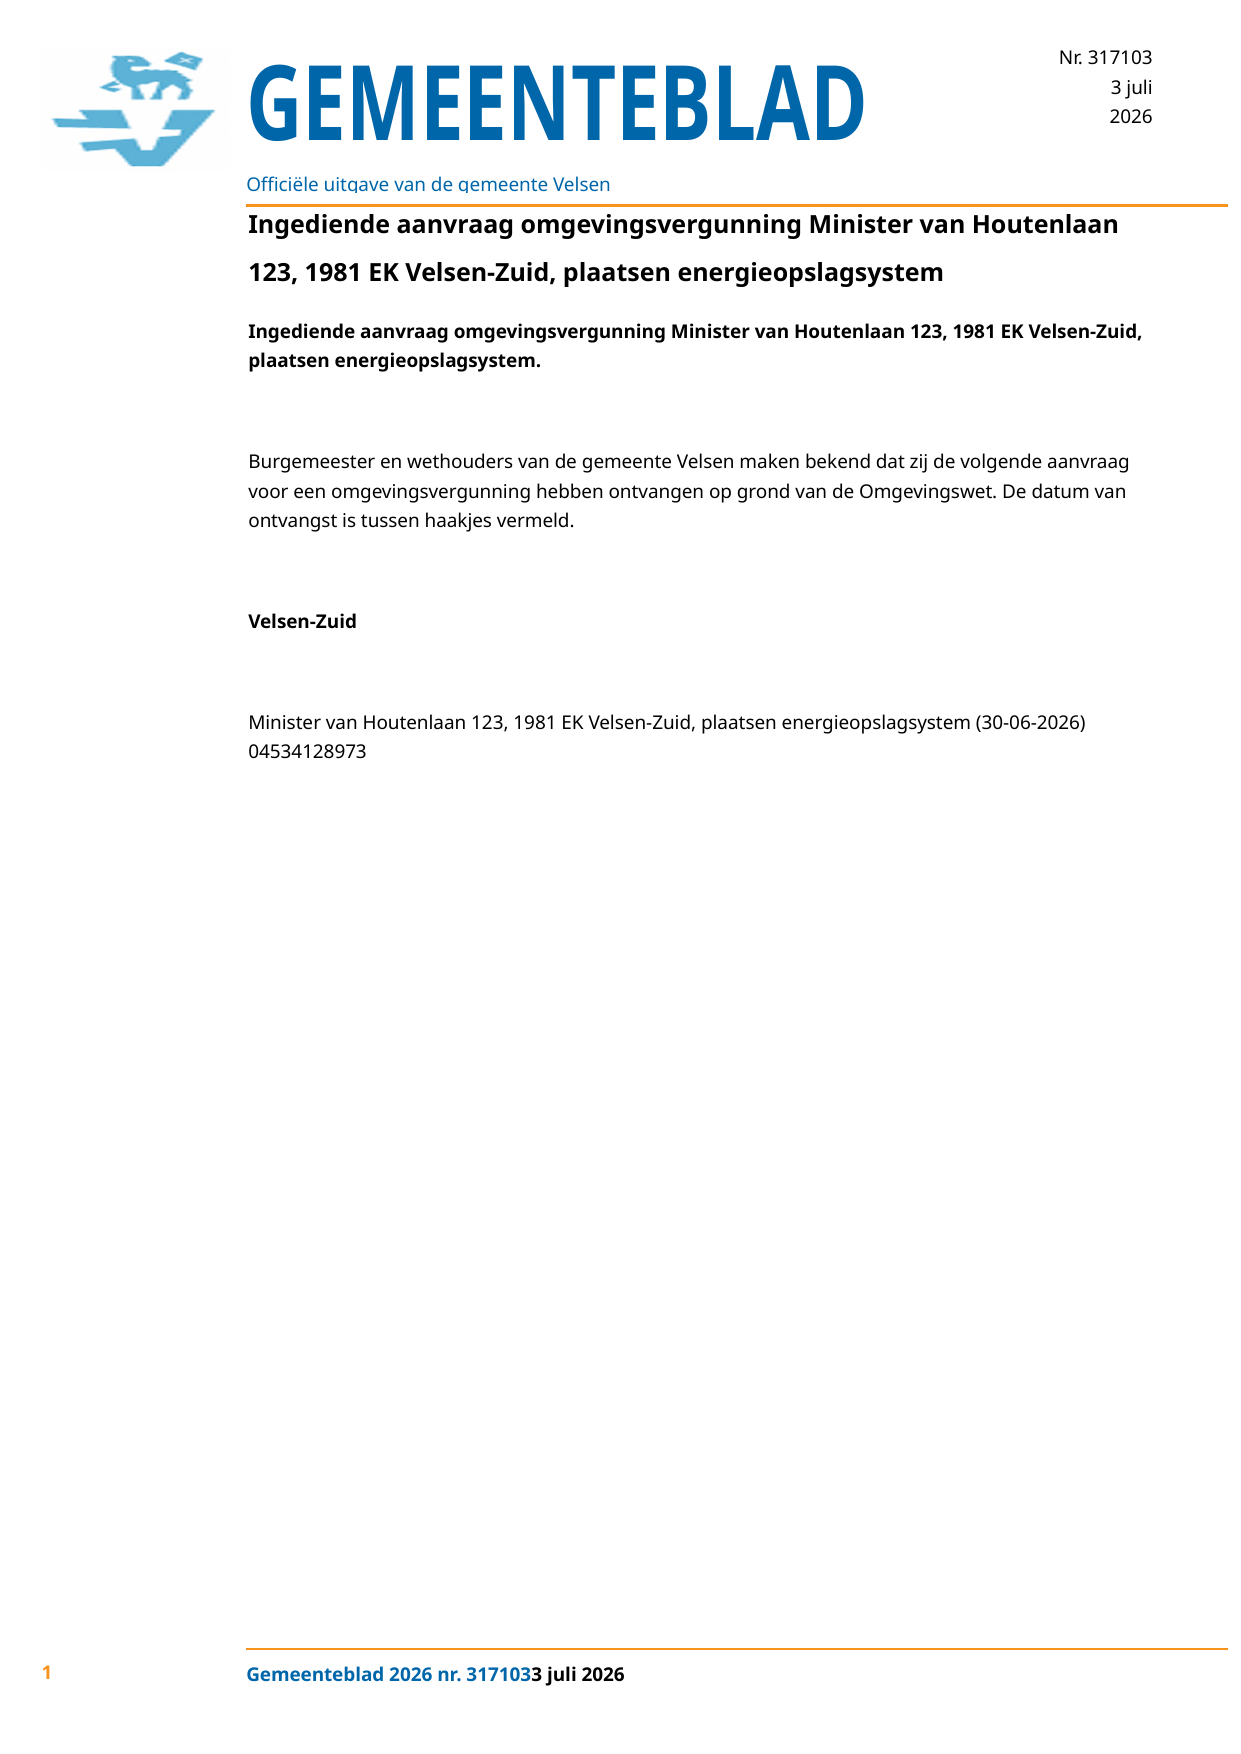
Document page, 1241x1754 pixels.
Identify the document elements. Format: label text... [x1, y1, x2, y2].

text Velsen-Zuid [248, 608, 1152, 634]
text Ingediende aanvraag omgevingsvergunning Minister van Houtenlaan 123, 1981 EK Velsen-Zuid, plaatsen energieopslagsystem. [248, 318, 1152, 373]
text Minister van Houtenlaan 123, 1981 EK Velsen-Zuid, plaatsen energieopslagsystem (30-06-2026) 04534128973 [248, 709, 1152, 764]
picture [41, 47, 231, 172]
text Burgemeester en wethouders van de gemeente Velsen maken bekend dat zij de volgende aanvraag voor een omgevingsvergunning hebben ontvangen op grond van de Omgevingswet. De datum van ontvangst is tussen haakjes vermeld. [248, 448, 1152, 533]
text Ingediende aanvraag omgevingsvergunning Minister van Houtenlaan 123, 1981 EK Velsen-Zuid, plaatsen energieopslagsystem [248, 207, 1152, 288]
